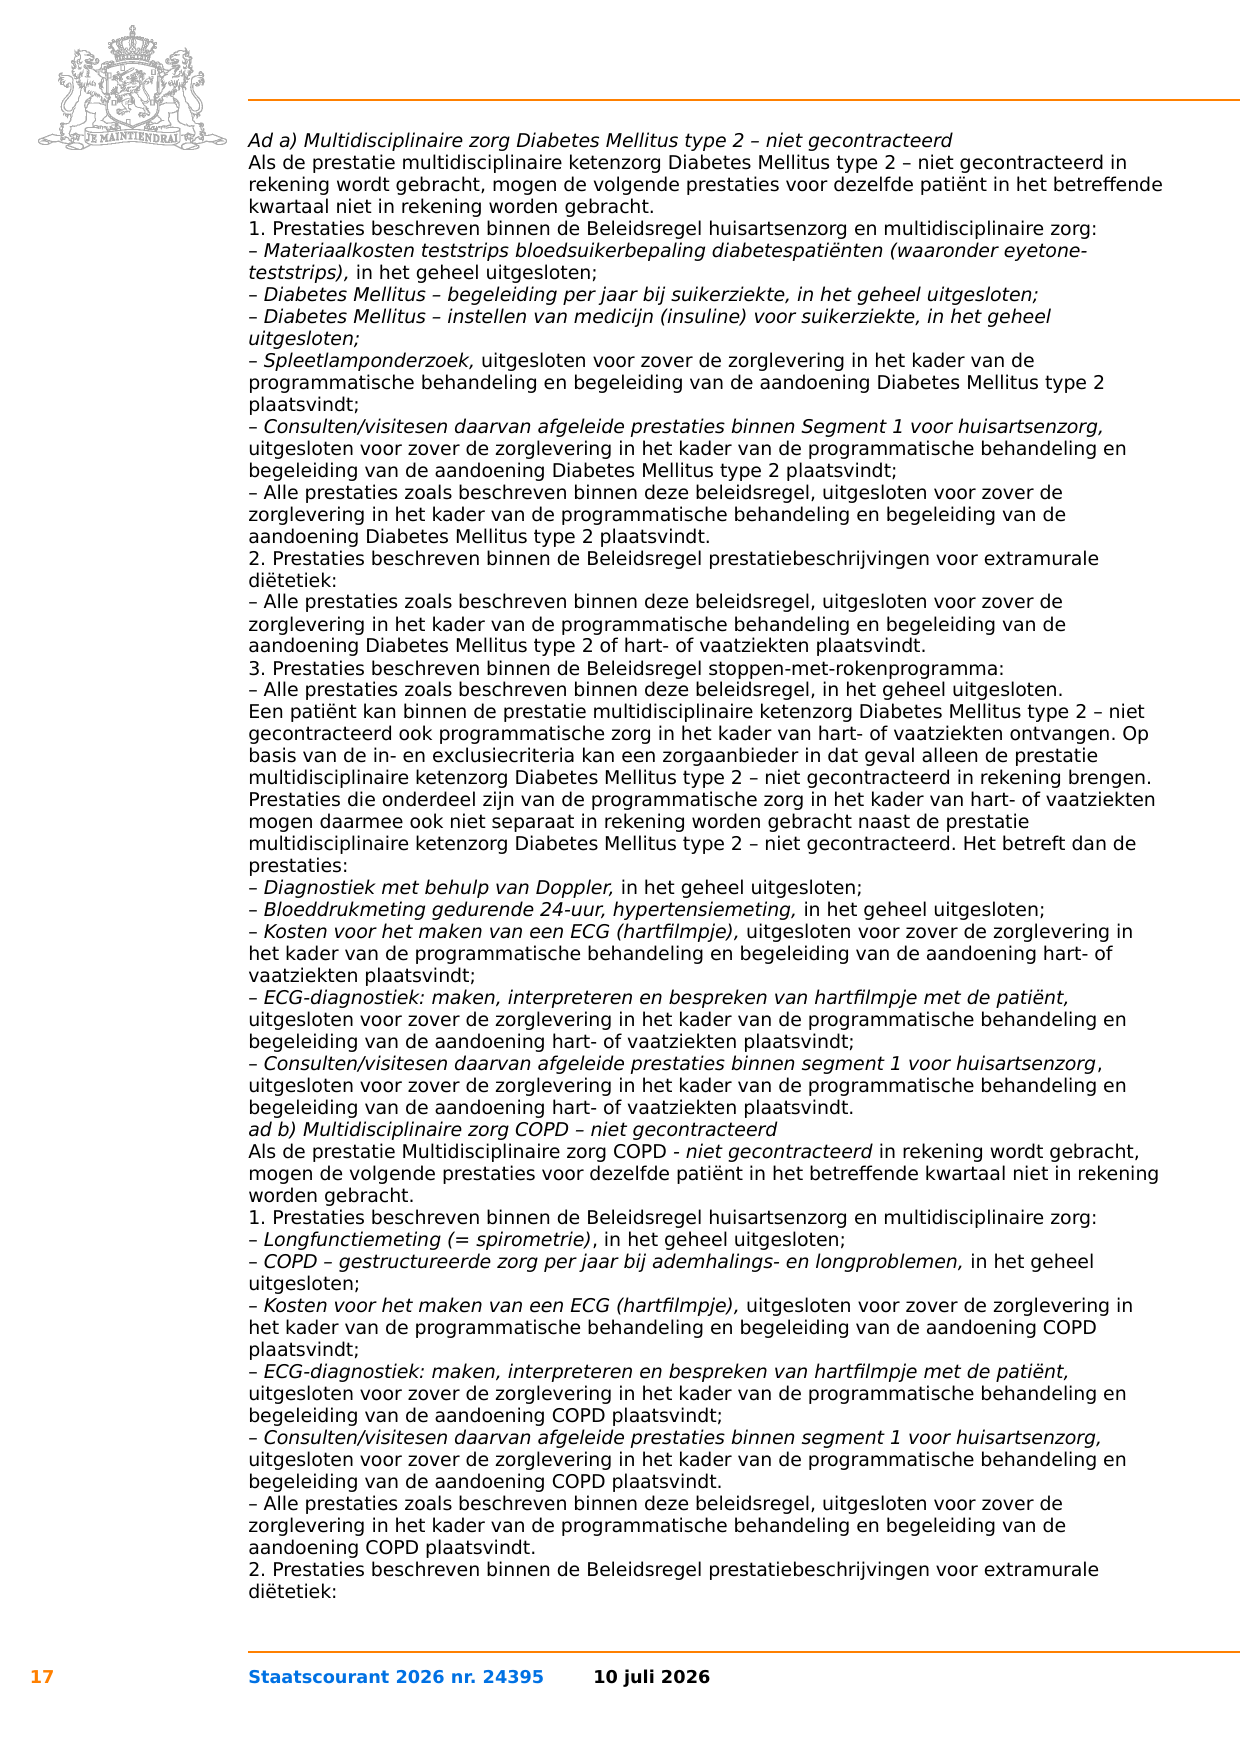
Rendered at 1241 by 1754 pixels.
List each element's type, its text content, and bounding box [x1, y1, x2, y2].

text – ECG-diagnostiek: maken, interpreteren en bespreken van hartfilmpje met de patiënt, uitgesloten voor zover de zorglevering in het kader van de programmatische behandeling en begeleiding van de aandoening hart- of vaatziekten plaatsvindt; [248, 987, 1163, 1053]
text – Spleetlamponderzoek, uitgesloten voor zover de zorglevering in het kader van de programmatische behandeling en begeleiding van de aandoening Diabetes Mellitus type 2 plaatsvindt; [248, 350, 1163, 416]
picture [38, 25, 227, 150]
text – Diabetes Mellitus – instellen van medicijn (insuline) voor suikerziekte, in het geheel uitgesloten; [248, 306, 1163, 350]
text ad b) Multidisciplinaire zorg COPD – niet gecontracteerd [248, 1119, 1163, 1141]
text – ECG-diagnostiek: maken, interpreteren en bespreken van hartfilmpje met de patiënt, uitgesloten voor zover de zorglevering in het kader van de programmatische behandeling en begeleiding van de aandoening COPD plaatsvindt; [248, 1361, 1163, 1427]
text – Bloeddrukmeting gedurende 24-uur, hypertensiemeting, in het geheel uitgesloten; [248, 899, 1163, 921]
text – Kosten voor het maken van een ECG (hartfilmpje), uitgesloten voor zover de zorglevering in het kader van de programmatische behandeling en begeleiding van de aandoening hart- of vaatziekten plaatsvindt; [248, 921, 1163, 987]
text – Diagnostiek met behulp van Doppler, in het geheel uitgesloten; [248, 877, 1163, 899]
text – Diabetes Mellitus – begeleiding per jaar bij suikerziekte, in het geheel uitgesloten; [248, 284, 1163, 306]
text – Longfunctiemeting (= spirometrie), in het geheel uitgesloten; [248, 1229, 1163, 1251]
text 2. Prestaties beschreven binnen de Beleidsregel prestatiebeschrijvingen voor extramurale diëtetiek: [248, 547, 1163, 591]
text – Consulten/visitesen daarvan afgeleide prestaties binnen segment 1 voor huisartsenzorg, uitgesloten voor zover de zorglevering in het kader van de programmatische behandeling en begeleiding van de aandoening hart- of vaatziekten plaatsvindt. [248, 1053, 1163, 1119]
text – Alle prestaties zoals beschreven binnen deze beleidsregel, uitgesloten voor zover de zorglevering in het kader van de programmatische behandeling en begeleiding van de aandoening Diabetes Mellitus type 2 plaatsvindt. [248, 482, 1163, 547]
text Ad a) Multidisciplinaire zorg Diabetes Mellitus type 2 – niet gecontracteerd [248, 130, 1163, 152]
text – COPD – gestructureerde zorg per jaar bij ademhalings- en longproblemen, in het geheel uitgesloten; [248, 1251, 1163, 1295]
text – Consulten/visitesen daarvan afgeleide prestaties binnen Segment 1 voor huisartsenzorg, uitgesloten voor zover de zorglevering in het kader van de programmatische behandeling en begeleiding van de aandoening Diabetes Mellitus type 2 plaatsvindt; [248, 416, 1163, 482]
text 1. Prestaties beschreven binnen de Beleidsregel huisartsenzorg en multidisciplinaire zorg: [248, 218, 1163, 240]
text – Alle prestaties zoals beschreven binnen deze beleidsregel, uitgesloten voor zover de zorglevering in het kader van de programmatische behandeling en begeleiding van de aandoening Diabetes Mellitus type 2 of hart- of vaatziekten plaatsvindt. [248, 591, 1163, 657]
text 1. Prestaties beschreven binnen de Beleidsregel huisartsenzorg en multidisciplinaire zorg: [248, 1207, 1163, 1229]
text 2. Prestaties beschreven binnen de Beleidsregel prestatiebeschrijvingen voor extramurale diëtetiek: [248, 1558, 1163, 1602]
text Als de prestatie multidisciplinaire ketenzorg Diabetes Mellitus type 2 – niet gecontracteerd in rekening wordt gebracht, mogen de volgende prestaties voor dezelfde patiënt in het betreffende kwartaal niet in rekening worden gebracht. [248, 152, 1163, 218]
text – Alle prestaties zoals beschreven binnen deze beleidsregel, in het geheel uitgesloten. [248, 679, 1163, 701]
text Een patiënt kan binnen de prestatie multidisciplinaire ketenzorg Diabetes Mellitus type 2 – niet gecontracteerd ook programmatische zorg in het kader van hart- of vaatziekten ontvangen. Op basis van de in- en exclusiecriteria kan een zorgaanbieder in dat geval alleen de prestatie multidisciplinaire ketenzorg Diabetes Mellitus type 2 – niet gecontracteerd in rekening brengen. Prestaties die onderdeel zijn van de programmatische zorg in het kader van hart- of vaatziekten mogen daarmee ook niet separaat in rekening worden gebracht naast de prestatie multidisciplinaire ketenzorg Diabetes Mellitus type 2 – niet gecontracteerd. Het betreft dan de prestaties: [248, 701, 1163, 877]
text – Kosten voor het maken van een ECG (hartfilmpje), uitgesloten voor zover de zorglevering in het kader van de programmatische behandeling en begeleiding van de aandoening COPD plaatsvindt; [248, 1295, 1163, 1361]
text 3. Prestaties beschreven binnen de Beleidsregel stoppen-met-rokenprogramma: [248, 657, 1163, 679]
text – Alle prestaties zoals beschreven binnen deze beleidsregel, uitgesloten voor zover de zorglevering in het kader van de programmatische behandeling en begeleiding van de aandoening COPD plaatsvindt. [248, 1493, 1163, 1558]
text – Materiaalkosten teststrips bloedsuikerbepaling diabetespatiënten (waaronder eyetone-teststrips), in het geheel uitgesloten; [248, 240, 1163, 284]
text Als de prestatie Multidisciplinaire zorg COPD - niet gecontracteerd in rekening wordt gebracht, mogen de volgende prestaties voor dezelfde patiënt in het betreffende kwartaal niet in rekening worden gebracht. [248, 1141, 1163, 1207]
text – Consulten/visitesen daarvan afgeleide prestaties binnen segment 1 voor huisartsenzorg, uitgesloten voor zover de zorglevering in het kader van de programmatische behandeling en begeleiding van de aandoening COPD plaatsvindt. [248, 1427, 1163, 1493]
